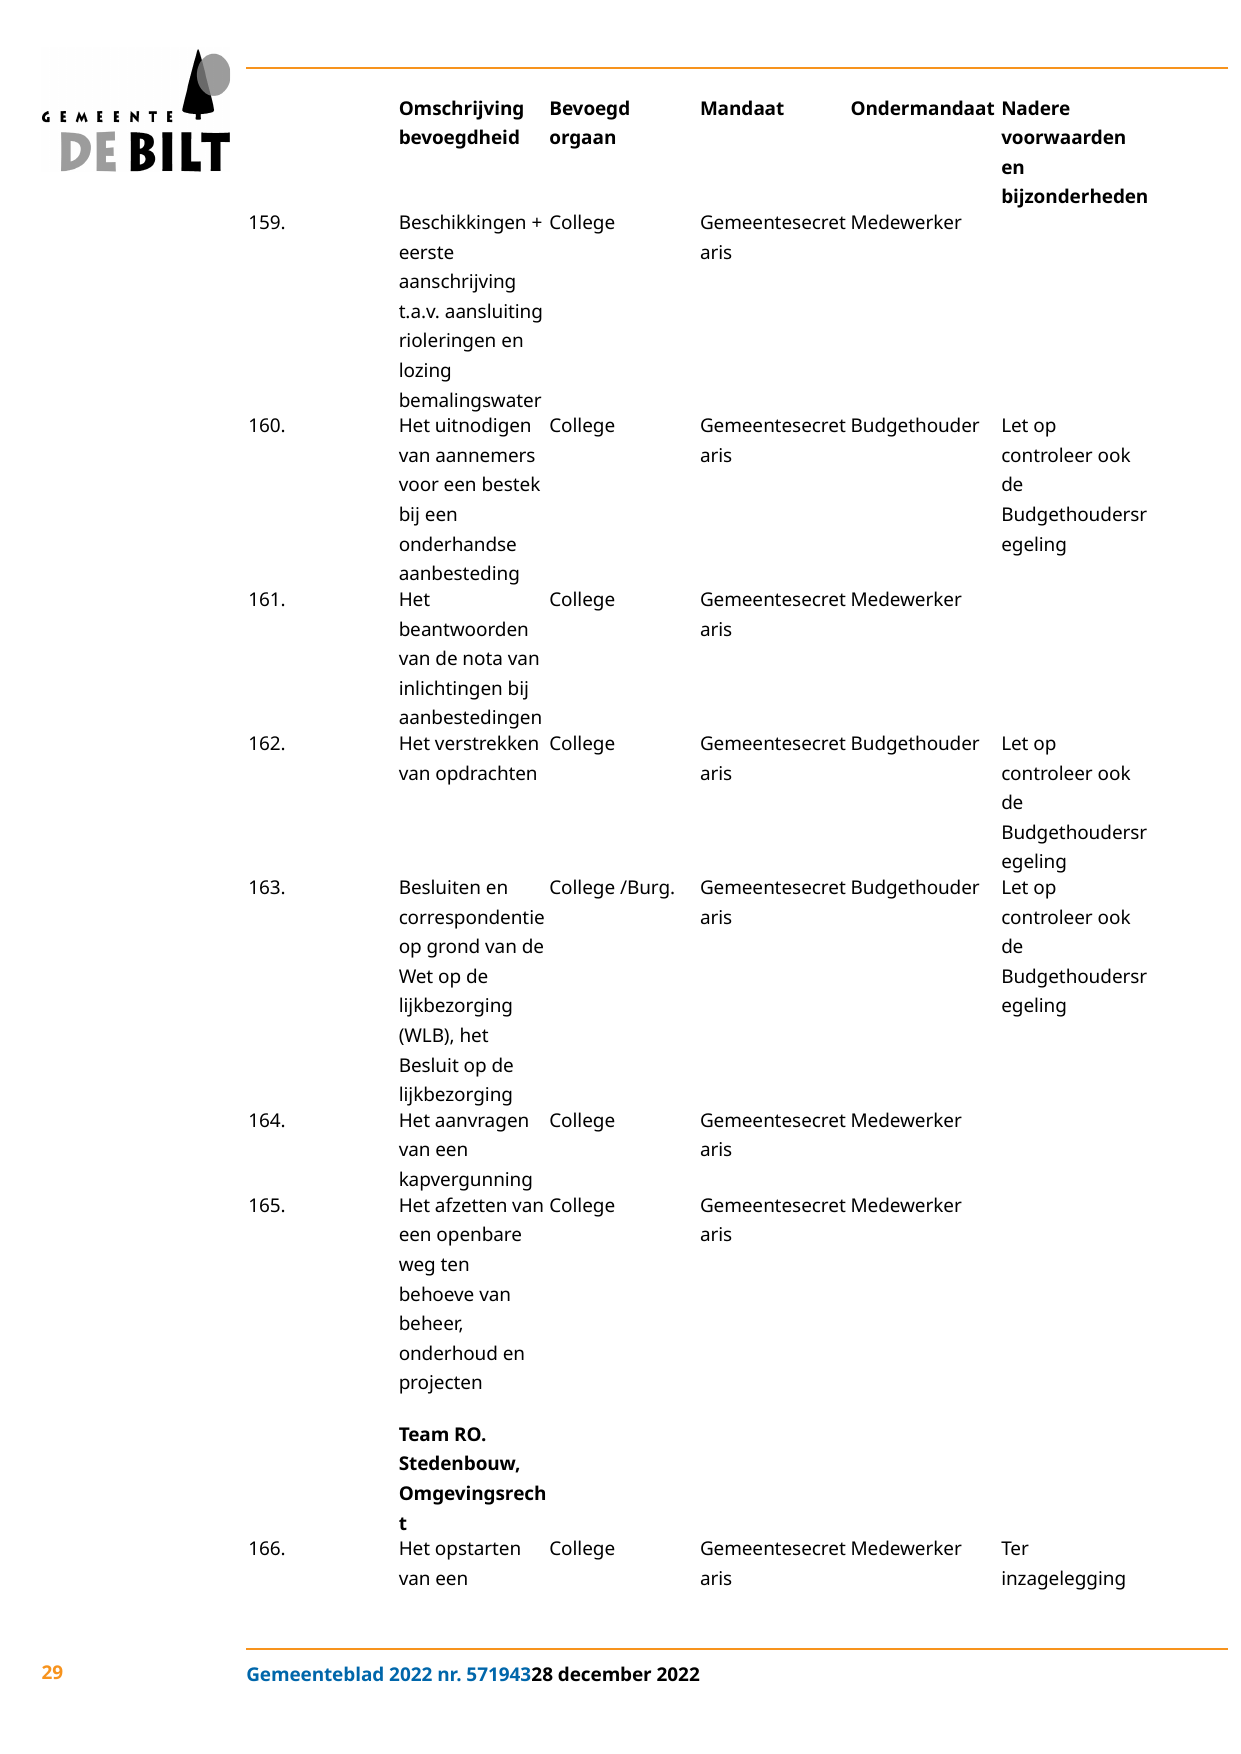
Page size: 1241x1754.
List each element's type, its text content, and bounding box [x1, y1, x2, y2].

table_header Mandaat [700, 95, 850, 209]
table_cell College [549, 209, 700, 412]
table_cell Het beantwoorden van de nota van inlichtingen bij aanbestedingen [399, 586, 549, 730]
table_cell College [549, 586, 700, 730]
table_cell Gemeentesecretaris [700, 1192, 850, 1395]
table_cell Medewerker [850, 1192, 1001, 1395]
table_cell College [549, 1192, 700, 1395]
table_cell College [549, 413, 700, 586]
table_cell Gemeentesecretaris [700, 209, 850, 412]
table_cell College [549, 1535, 700, 1591]
table_cell Gemeentesecretaris [700, 1107, 850, 1192]
table_cell 161. [248, 586, 398, 730]
table_cell 164. [248, 1107, 398, 1192]
table_cell Ter inzagelegging [1001, 1535, 1152, 1591]
table_cell [399, 1395, 549, 1421]
table_cell Budgethouder [850, 874, 1001, 1107]
table_cell [700, 1421, 850, 1535]
table_cell College [549, 730, 700, 874]
table_cell Het verstrekken van opdrachten [399, 730, 549, 874]
table_header Bevoegd orgaan [549, 95, 700, 209]
table_cell Budgethouder [850, 413, 1001, 586]
table_header Omschrijving bevoegdheid [399, 95, 549, 209]
table_cell 159. [248, 209, 398, 412]
table_cell Gemeentesecretaris [700, 413, 850, 586]
table_cell Beschikkingen + eerste aanschrijving t.a.v. aansluiting rioleringen en lozing bemalingswater [399, 209, 549, 412]
table_cell College /Burg. [549, 874, 700, 1107]
table_cell Medewerker [850, 586, 1001, 730]
table_cell Gemeentesecretaris [700, 586, 850, 730]
table_cell Gemeentesecretaris [700, 874, 850, 1107]
table_cell [1001, 1192, 1152, 1395]
table_cell Medewerker [850, 1535, 1001, 1591]
table_cell [1001, 586, 1152, 730]
table_cell Het aanvragen van een kapvergunning [399, 1107, 549, 1192]
table_cell [850, 1421, 1001, 1535]
table_cell Let op controleer ook de Budgethoudersregeling [1001, 413, 1152, 586]
table_cell 162. [248, 730, 398, 874]
table_cell 165. [248, 1192, 398, 1395]
table_cell Medewerker [850, 1107, 1001, 1192]
table_cell Het afzetten van een openbare weg ten behoeve van beheer, onderhoud en projecten [399, 1192, 549, 1395]
table_cell Budgethouder [850, 730, 1001, 874]
table_cell 166. [248, 1535, 398, 1591]
table_cell [1001, 1421, 1152, 1535]
picture [41, 47, 231, 172]
table_cell College [549, 1107, 700, 1192]
table_cell Gemeentesecretaris [700, 1535, 850, 1591]
table_cell 163. [248, 874, 398, 1107]
table_cell [248, 1421, 398, 1535]
table_cell Let op controleer ook de Budgethoudersregeling [1001, 730, 1152, 874]
table_cell [1001, 1395, 1152, 1421]
table_cell 160. [248, 413, 398, 586]
table_cell [1001, 1107, 1152, 1192]
table_cell [1001, 209, 1152, 412]
table_cell Gemeentesecretaris [700, 730, 850, 874]
table_cell [549, 1395, 700, 1421]
table_cell Het uitnodigen van aannemers voor een bestek bij een onderhandse aanbesteding [399, 413, 549, 586]
table_cell Team RO. Stedenbouw, Omgevingsrecht [399, 1421, 549, 1535]
table_cell [850, 1395, 1001, 1421]
table_cell Het opstarten van een [399, 1535, 549, 1591]
table_header [248, 95, 398, 209]
table_cell Medewerker [850, 209, 1001, 412]
table_header Nadere voorwaarden en bijzonderheden [1001, 95, 1152, 209]
table_header Ondermandaat [850, 95, 1001, 209]
table_cell Besluiten en correspondentie op grond van de Wet op de lijkbezorging (WLB), het Besluit op de lijkbezorging [399, 874, 549, 1107]
table_cell Let op controleer ook de Budgethoudersregeling [1001, 874, 1152, 1107]
table_cell [549, 1421, 700, 1535]
table_cell [700, 1395, 850, 1421]
table_cell [248, 1395, 398, 1421]
